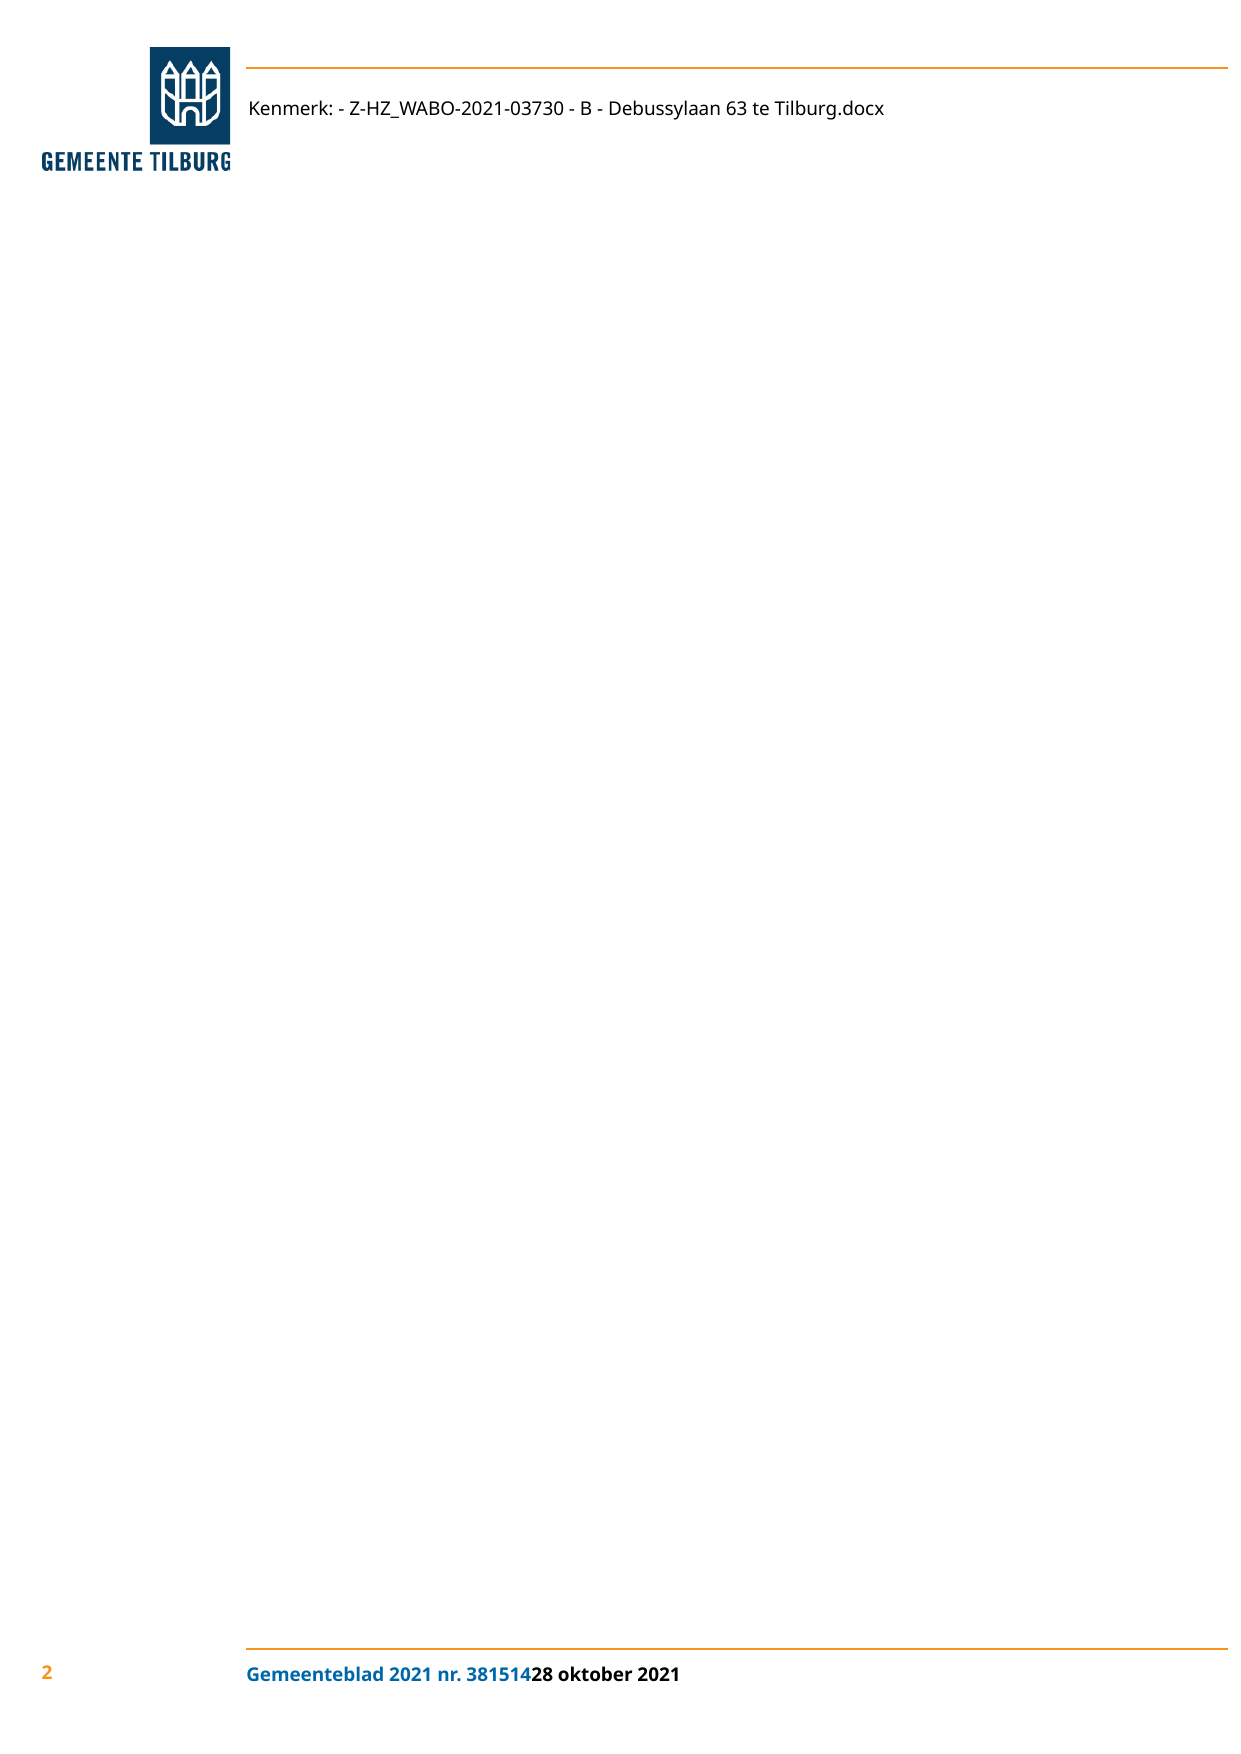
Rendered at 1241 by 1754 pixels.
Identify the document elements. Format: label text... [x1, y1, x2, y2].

picture [41, 47, 231, 172]
text Kenmerk: - Z-HZ_WABO-2021-03730 - B - Debussylaan 63 te Tilburg.docx [248, 95, 1152, 121]
